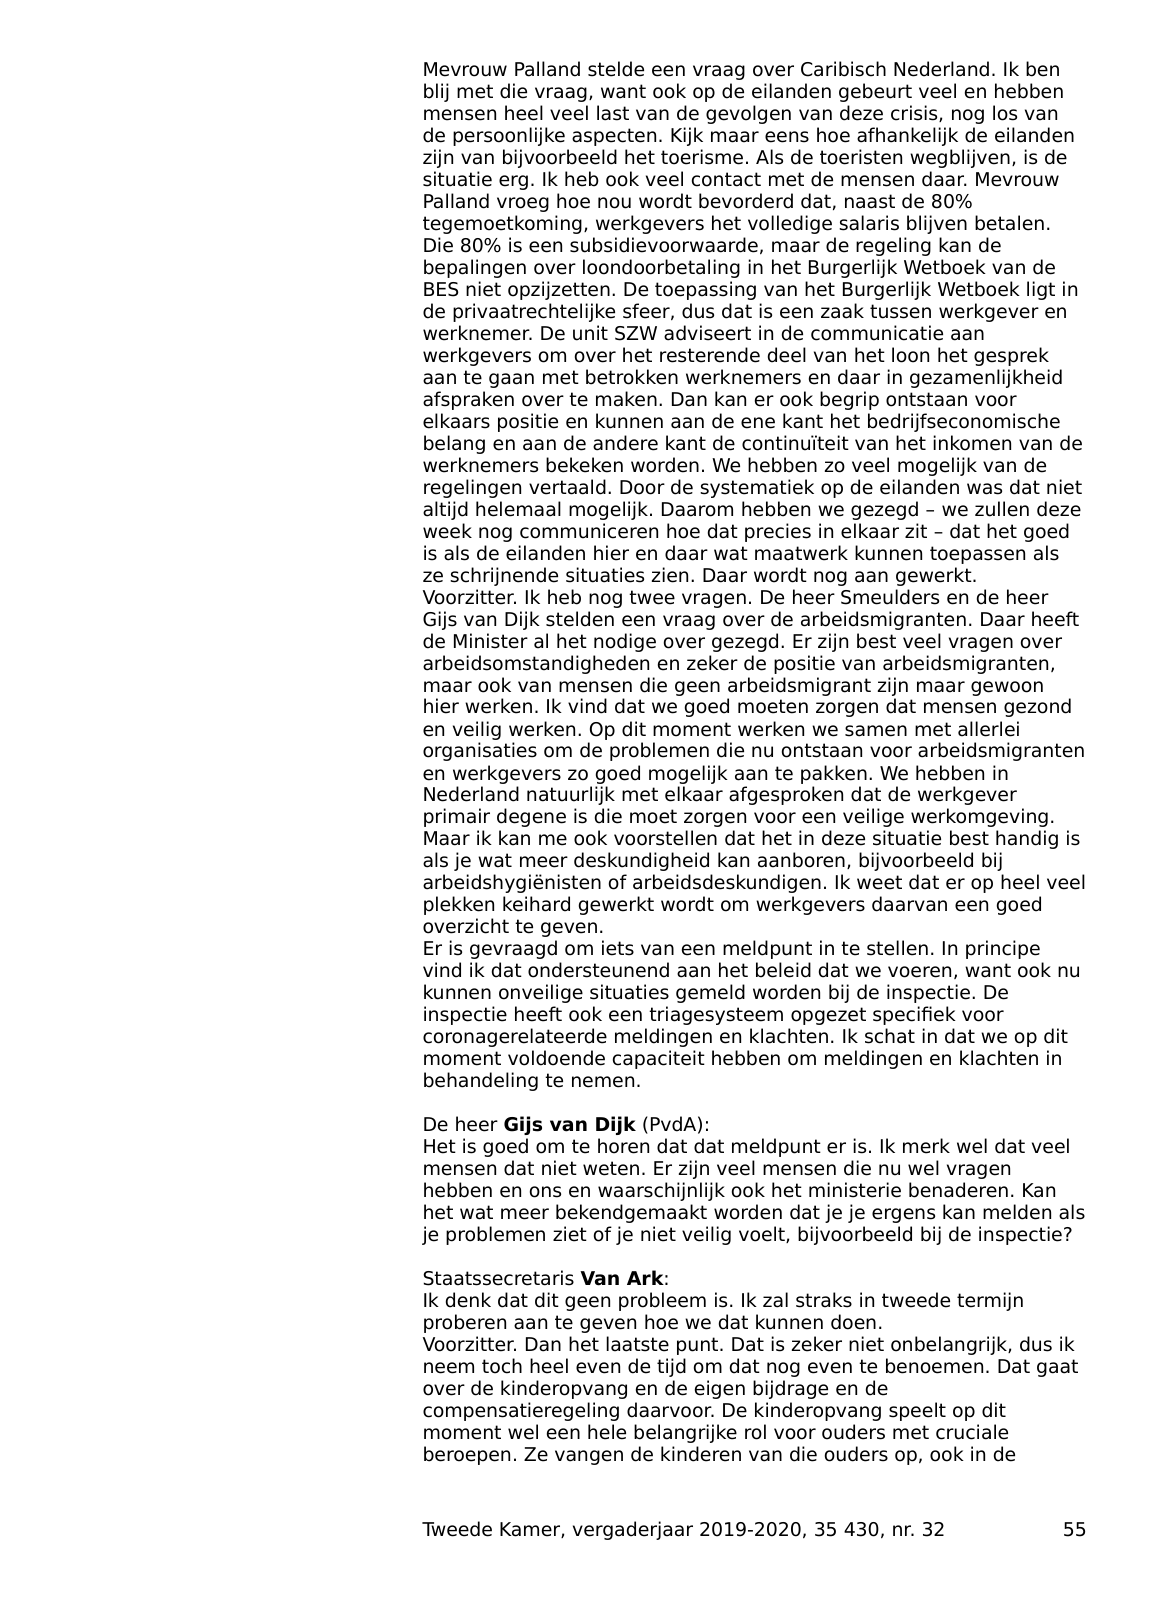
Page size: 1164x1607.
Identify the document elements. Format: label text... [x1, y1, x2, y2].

text Er is gevraagd om iets van een meldpunt in te stellen. In principe vind ik dat ondersteunend aan het beleid dat we voeren, want ook nu kunnen onveilige situaties gemeld worden bij de inspectie. De inspectie heeft ook een triagesysteem opgezet specifiek voor coronagerelateerde meldingen en klachten. Ik schat in dat we op dit moment voldoende capaciteit hebben om meldingen en klachten in behandeling te nemen. [422, 938, 1087, 1092]
text Het is goed om te horen dat dat meldpunt er is. Ik merk wel dat veel mensen dat niet weten. Er zijn veel mensen die nu wel vragen hebben en ons en waarschijnlijk ook het ministerie benaderen. Kan het wat meer bekendgemaakt worden dat je je ergens kan melden als je problemen ziet of je niet veilig voelt, bijvoorbeeld bij de inspectie? [422, 1136, 1087, 1246]
text Voorzitter. Ik heb nog twee vragen. De heer Smeulders en de heer Gijs van Dijk stelden een vraag over de arbeidsmigranten. Daar heeft de Minister al het nodige over gezegd. Er zijn best veel vragen over arbeidsomstandigheden en zeker de positie van arbeidsmigranten, maar ook van mensen die geen arbeidsmigrant zijn maar gewoon hier werken. Ik vind dat we goed moeten zorgen dat mensen gezond en veilig werken. Op dit moment werken we samen met allerlei organisaties om de problemen die nu ontstaan voor arbeidsmigranten en werkgevers zo goed mogelijk aan te pakken. We hebben in Nederland natuurlijk met elkaar afgesproken dat de werkgever primair degene is die moet zorgen voor een veilige werkomgeving. Maar ik kan me ook voorstellen dat het in deze situatie best handig is als je wat meer deskundigheid kan aanboren, bijvoorbeeld bij arbeidshygiënisten of arbeidsdeskundigen. Ik weet dat er op heel veel plekken keihard gewerkt wordt om werkgevers daarvan een goed overzicht te geven. [422, 587, 1087, 938]
text Mevrouw Palland stelde een vraag over Caribisch Nederland. Ik ben blij met die vraag, want ook op de eilanden gebeurt veel en hebben mensen heel veel last van de gevolgen van deze crisis, nog los van de persoonlijke aspecten. Kijk maar eens hoe afhankelijk de eilanden zijn van bijvoorbeeld het toerisme. Als de toeristen wegblijven, is de situatie erg. Ik heb ook veel contact met de mensen daar. Mevrouw Palland vroeg hoe nou wordt bevorderd dat, naast de 80% tegemoetkoming, werkgevers het volledige salaris blijven betalen. Die 80% is een subsidievoorwaarde, maar de regeling kan de bepalingen over loondoorbetaling in het Burgerlijk Wetboek van de BES niet opzijzetten. De toepassing van het Burgerlijk Wetboek ligt in de privaatrechtelijke sfeer, dus dat is een zaak tussen werkgever en werknemer. De unit SZW adviseert in de communicatie aan werkgevers om over het resterende deel van het loon het gesprek aan te gaan met betrokken werknemers en daar in gezamenlijkheid afspraken over te maken. Dan kan er ook begrip ontstaan voor elkaars positie en kunnen aan de ene kant het bedrijfseconomische belang en aan de andere kant de continuïteit van het inkomen van de werknemers bekeken worden. We hebben zo veel mogelijk van de regelingen vertaald. Door de systematiek op de eilanden was dat niet altijd helemaal mogelijk. Daarom hebben we gezegd – we zullen deze week nog communiceren hoe dat precies in elkaar zit – dat het goed is als de eilanden hier en daar wat maatwerk kunnen toepassen als ze schrijnende situaties zien. Daar wordt nog aan gewerkt. [422, 59, 1087, 587]
text De heer Gijs van Dijk (PvdA): [422, 1114, 1087, 1136]
text Voorzitter. Dan het laatste punt. Dat is zeker niet onbelangrijk, dus ik neem toch heel even de tijd om dat nog even te benoemen. Dat gaat over de kinderopvang en de eigen bijdrage en de compensatieregeling daarvoor. De kinderopvang speelt op dit moment wel een hele belangrijke rol voor ouders met cruciale beroepen. Ze vangen de kinderen van die ouders op, ook in de [422, 1334, 1087, 1466]
text Ik denk dat dit geen probleem is. Ik zal straks in tweede termijn proberen aan te geven hoe we dat kunnen doen. [422, 1290, 1087, 1334]
text Staatssecretaris Van Ark: [422, 1268, 1087, 1290]
